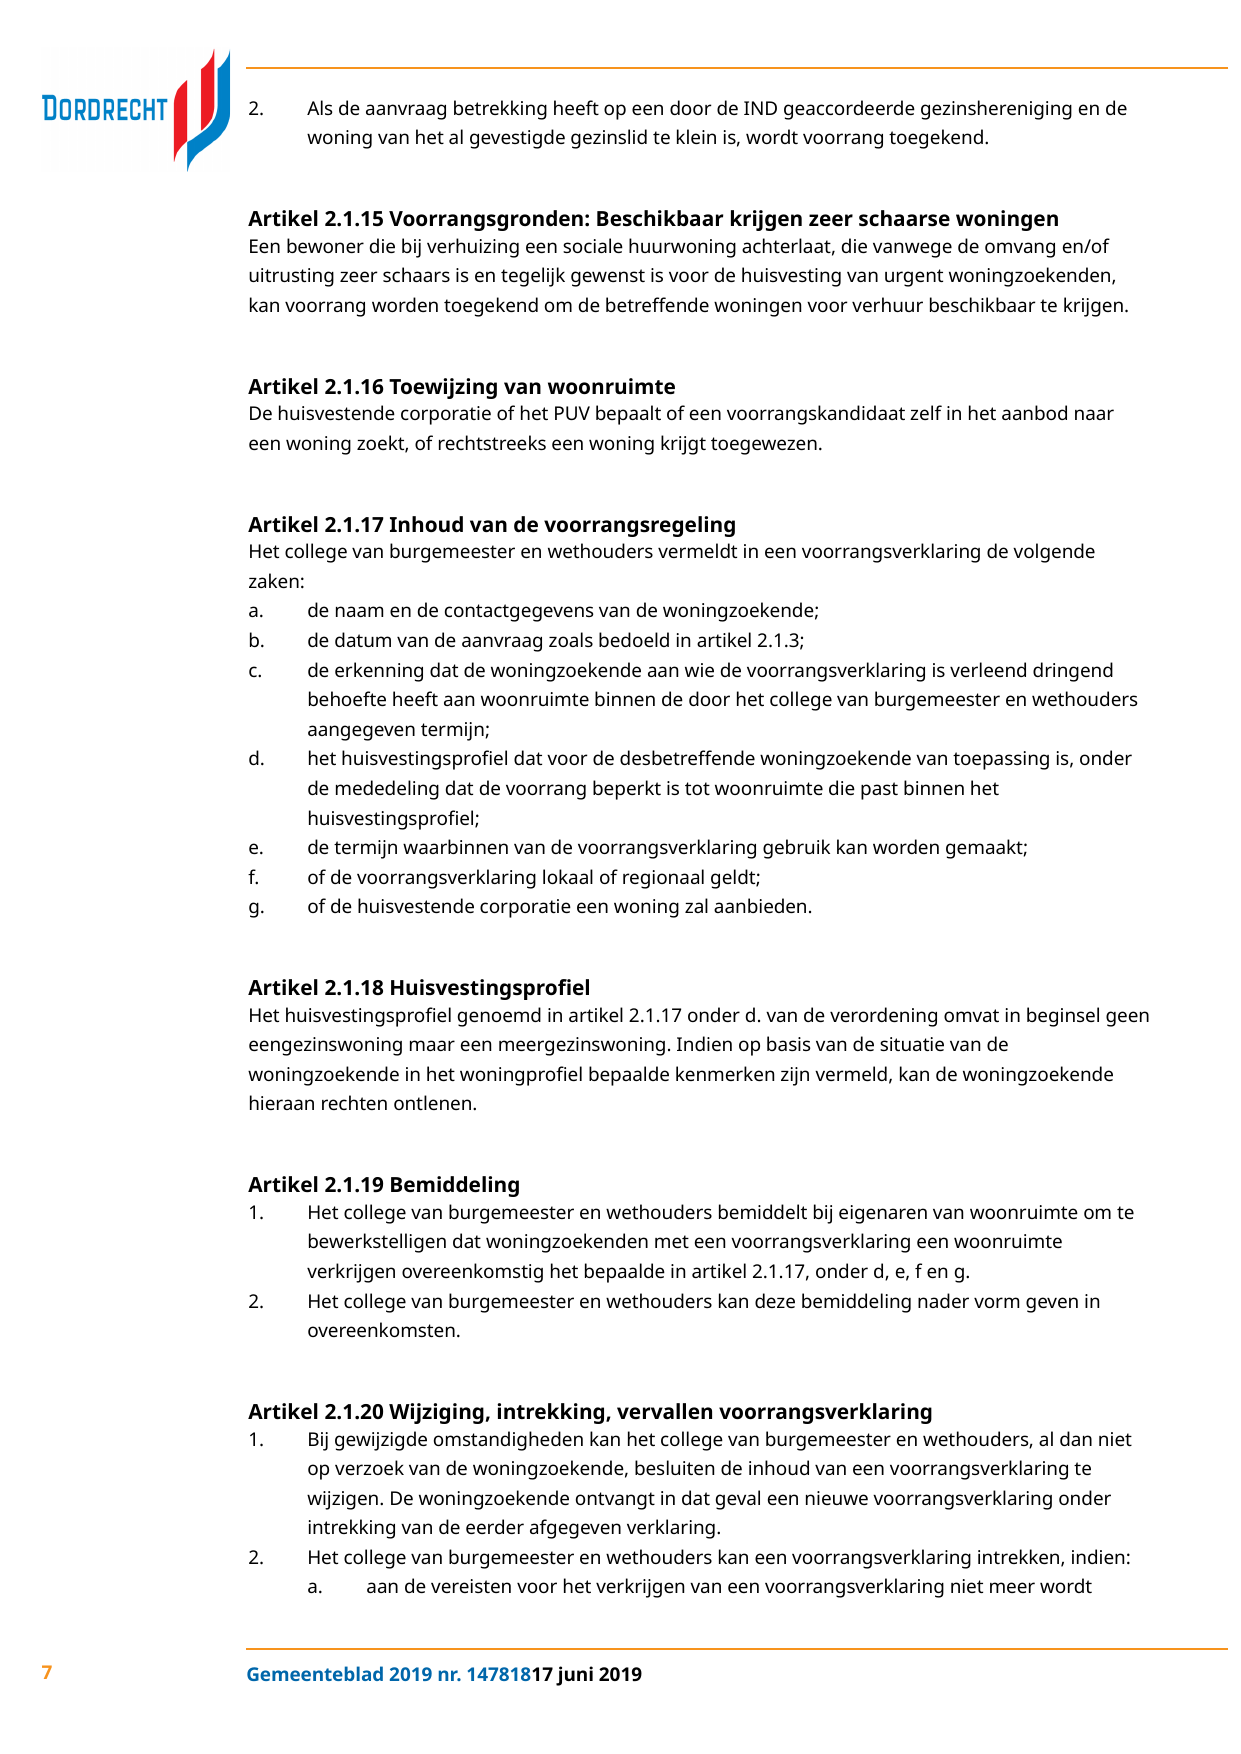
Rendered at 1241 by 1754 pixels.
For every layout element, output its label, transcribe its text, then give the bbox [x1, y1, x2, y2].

text Artikel 2.1.19 Bemiddeling [248, 1171, 1152, 1199]
text De huisvestende corporatie of het PUV bepaalt of een voorrangskandidaat zelf in het aanbod naar een woning zoekt, of rechtstreeks een woning krijgt toegewezen. [248, 400, 1152, 456]
list Bij gewijzigde omstandigheden kan het college van burgemeester en wethouders, al dan niet op verzoek van de woningzoekende, besluiten de inhoud van een voorrangsverklaring te wijzigen. De woningzoekende ontvangt in dat geval een nieuwe voorrangsverklaring onder intrekking van de eerder afgegeven verklaring. [248, 1426, 1152, 1540]
list Als de aanvraag betrekking heeft op een door de IND geaccordeerde gezinshereniging en de woning van het al gevestigde gezinslid te klein is, wordt voorrang toegekend. [248, 95, 1152, 150]
text Een bewoner die bij verhuizing een sociale huurwoning achterlaat, die vanwege de omvang en/of uitrusting zeer schaars is en tegelijk gewenst is voor de huisvesting van urgent woningzoekenden, kan voorrang worden toegekend om de betreffende woningen voor verhuur beschikbaar te krijgen. [248, 233, 1152, 318]
list de naam en de contactgegevens van de woningzoekende; [248, 598, 1152, 623]
list de datum van de aanvraag zoals bedoeld in artikel 2.1.3; [248, 627, 1152, 653]
list Het college van burgemeester en wethouders bemiddelt bij eigenaren van woonruimte om te bewerkstelligen dat woningzoekenden met een voorrangsverklaring een woonruimte verkrijgen overeenkomstig het bepaalde in artikel 2.1.17, onder d, e, f en g. [248, 1199, 1152, 1284]
picture [41, 47, 231, 172]
text Het huisvestingsprofiel genoemd in artikel 2.1.17 onder d. van de verordening omvat in beginsel geen eengezinswoning maar een meergezinswoning. Indien op basis van de situatie van de woningzoekende in het woningprofiel bepaalde kenmerken zijn vermeld, kan de woningzoekende hieraan rechten ontlenen. [248, 1002, 1152, 1116]
list de termijn waarbinnen van de voorrangsverklaring gebruik kan worden gemaakt; [248, 834, 1152, 860]
list de erkenning dat de woningzoekende aan wie de voorrangsverklaring is verleend dringend behoefte heeft aan woonruimte binnen de door het college van burgemeester en wethouders aangegeven termijn; [248, 657, 1152, 742]
text Artikel 2.1.20 Wijziging, intrekking, vervallen voorrangsverklaring [248, 1397, 1152, 1426]
list Het college van burgemeester en wethouders kan deze bemiddeling nader vorm geven in overeenkomsten. [248, 1288, 1152, 1343]
list of de huisvestende corporatie een woning zal aanbieden. [248, 893, 1152, 919]
list het huisvestingsprofiel dat voor de desbetreffende woningzoekende van toepassing is, onder de mededeling dat de voorrang beperkt is tot woonruimte die past binnen het huisvestingsprofiel; [248, 746, 1152, 830]
list of de voorrangsverklaring lokaal of regionaal geldt; [248, 864, 1152, 889]
text Het college van burgemeester en wethouders vermeldt in een voorrangsverklaring de volgende zaken: [248, 538, 1152, 594]
text Artikel 2.1.16 Toewijzing van woonruimte [248, 372, 1152, 400]
text Artikel 2.1.18 Huisvestingsprofiel [248, 973, 1152, 1002]
list aan de vereisten voor het verkrijgen van een voorrangsverklaring niet meer wordt [307, 1574, 1152, 1599]
list Het college van burgemeester en wethouders kan een voorrangsverklaring intrekken, indien: [248, 1544, 1152, 1570]
text Artikel 2.1.17 Inhoud van de voorrangsregeling [248, 510, 1152, 538]
text Artikel 2.1.15 Voorrangsgronden: Beschikbaar krijgen zeer schaarse woningen [248, 204, 1152, 233]
